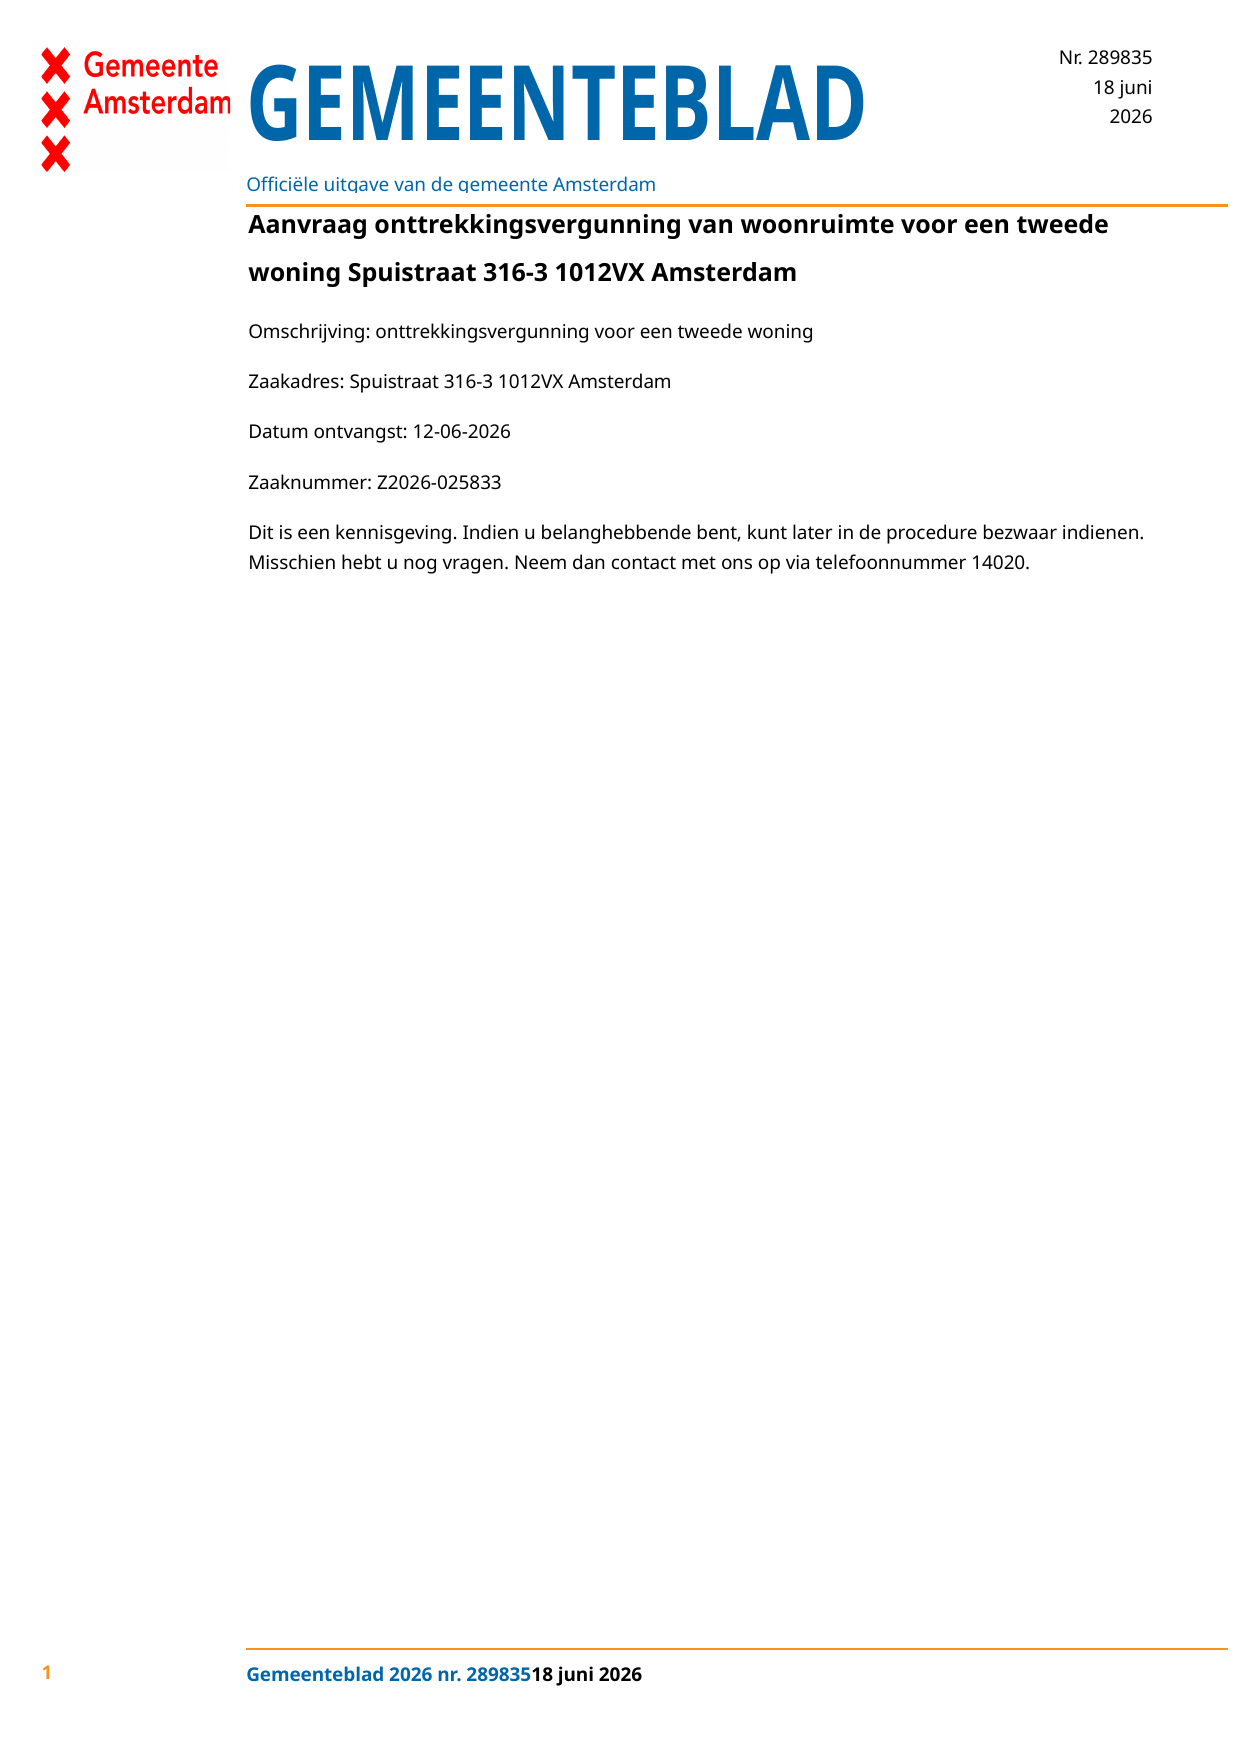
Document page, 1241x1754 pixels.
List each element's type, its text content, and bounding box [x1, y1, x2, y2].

picture [41, 47, 231, 172]
text Omschrijving: onttrekkingsvergunning voor een tweede woning [248, 318, 1152, 344]
text Datum ontvangst: 12-06-2026 [248, 419, 1152, 444]
text Dit is een kennisgeving. Indien u belanghebbende bent, kunt later in de procedure bezwaar indienen. Misschien hebt u nog vragen. Neem dan contact met ons op via telefoonnummer 14020. [248, 519, 1152, 575]
text Zaaknummer: Z2026-025833 [248, 469, 1152, 495]
text Zaakadres: Spuistraat 316-3 1012VX Amsterdam [248, 368, 1152, 394]
text Aanvraag onttrekkingsvergunning van woonruimte voor een tweede woning Spuistraat 316-3 1012VX Amsterdam [248, 207, 1152, 288]
